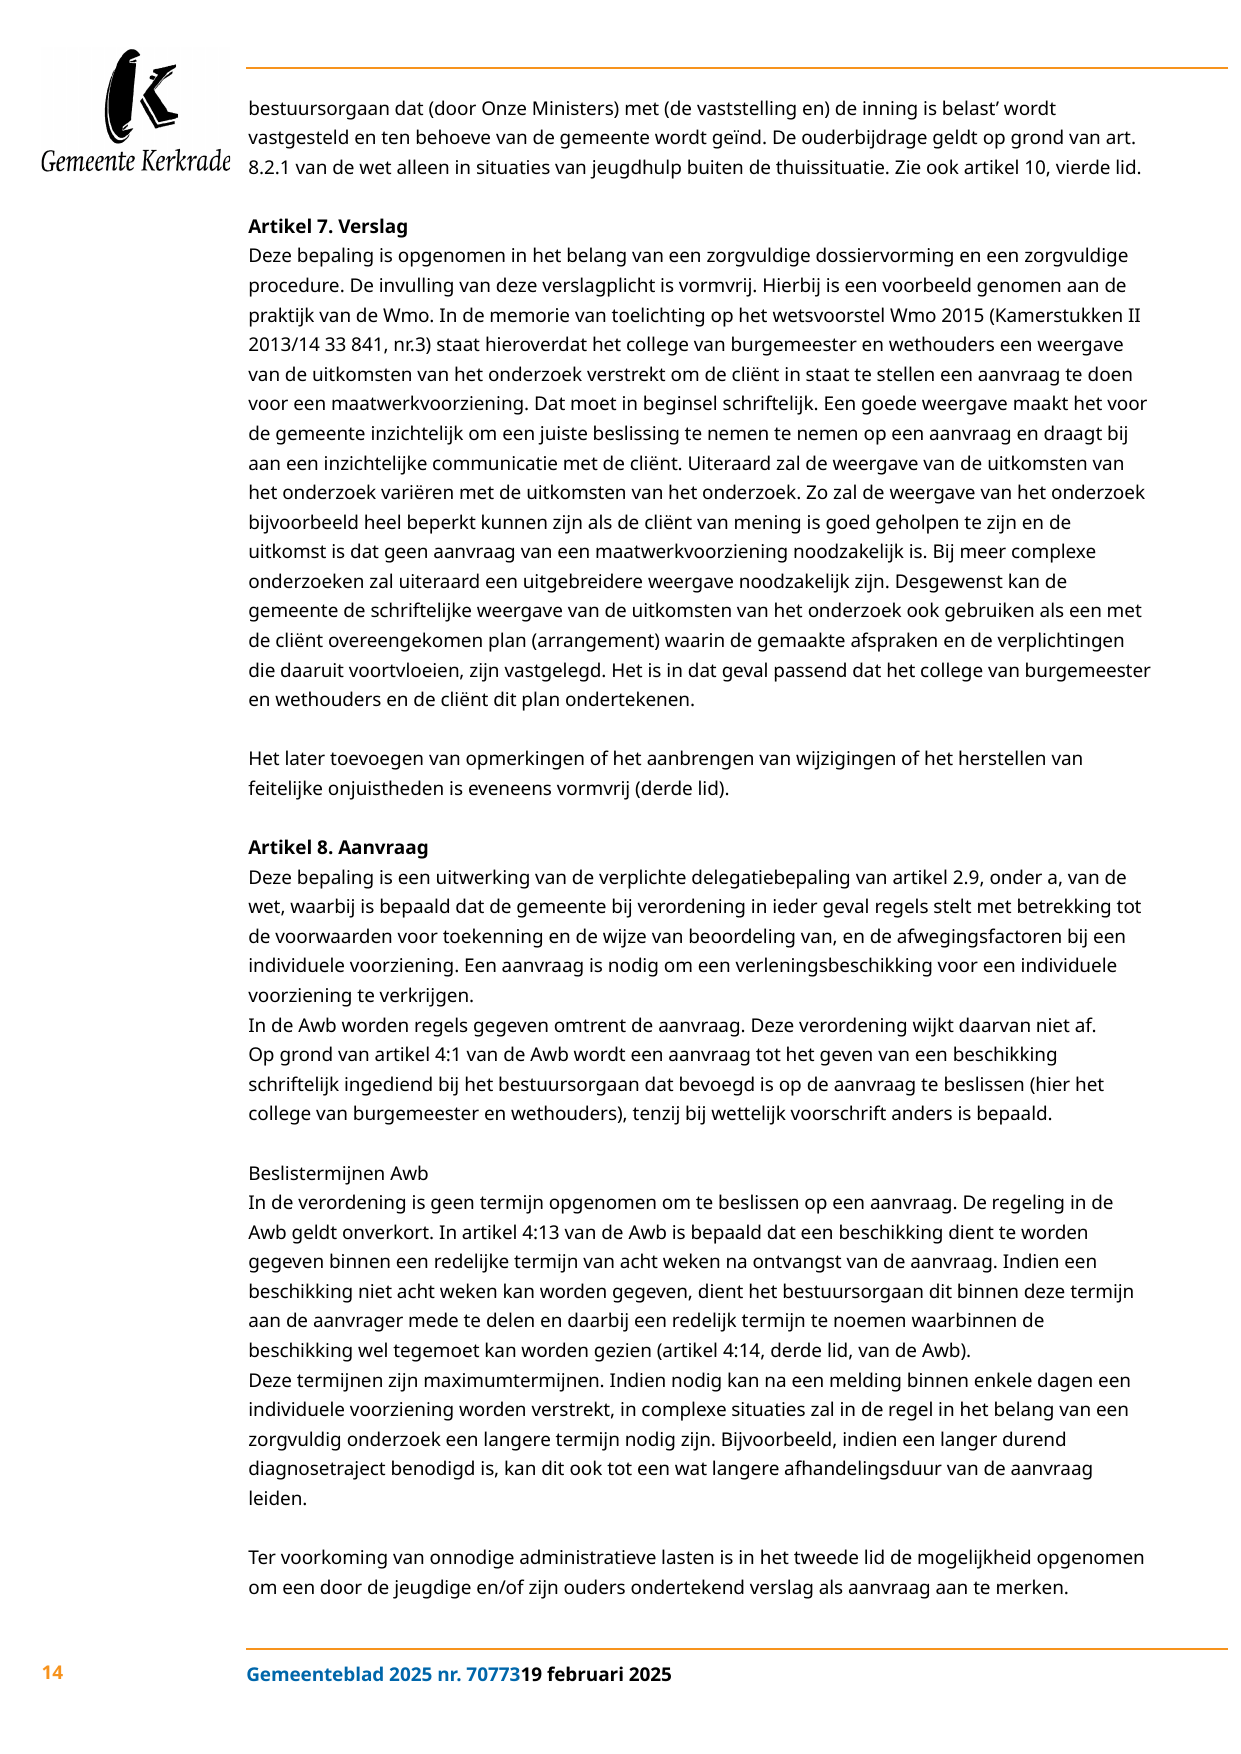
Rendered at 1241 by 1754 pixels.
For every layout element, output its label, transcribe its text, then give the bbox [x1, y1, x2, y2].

text In de verordening is geen termijn opgenomen om te beslissen op een aanvraag. De regeling in de Awb geldt onverkort. In artikel 4:13 van de Awb is bepaald dat een beschikking dient te worden gegeven binnen een redelijke termijn van acht weken na ontvangst van de aanvraag. Indien een beschikking niet acht weken kan worden gegeven, dient het bestuursorgaan dit binnen deze termijn aan de aanvrager mede te delen en daarbij een redelijk termijn te noemen waarbinnen de beschikking wel tegemoet kan worden gezien (artikel 4:14, derde lid, van de Awb). [248, 1189, 1152, 1363]
picture [41, 47, 231, 172]
text Beslistermijnen Awb [248, 1160, 1152, 1186]
text Het later toevoegen van opmerkingen of het aanbrengen van wijzigingen of het herstellen van feitelijke onjuistheden is eveneens vormvrij (derde lid). [248, 746, 1152, 801]
text Ter voorkoming van onnodige administratieve lasten is in het tweede lid de mogelijkheid opgenomen om een door de jeugdige en/of zijn ouders ondertekend verslag als aanvraag aan te merken. [248, 1544, 1152, 1600]
text Op grond van artikel 4:1 van de Awb wordt een aanvraag tot het geven van een beschikking schriftelijk ingediend bij het bestuursorgaan dat bevoegd is op de aanvraag te beslissen (hier het college van burgemeester en wethouders), tenzij bij wettelijk voorschrift anders is bepaald. [248, 1041, 1152, 1126]
text bestuursorgaan dat (door Onze Ministers) met (de vaststelling en) de inning is belast’ wordt vastgesteld en ten behoeve van de gemeente wordt geïnd. De ouderbijdrage geldt op grond van art. 8.2.1 van de wet alleen in situaties van jeugdhulp buiten de thuissituatie. Zie ook artikel 10, vierde lid. [248, 95, 1152, 180]
text Deze bepaling is een uitwerking van de verplichte delegatiebepaling van artikel 2.9, onder a, van de wet, waarbij is bepaald dat de gemeente bij verordening in ieder geval regels stelt met betrekking tot de voorwaarden voor toekenning en de wijze van beoordeling van, en de afwegingsfactoren bij een individuele voorziening. Een aanvraag is nodig om een verleningsbeschikking voor een individuele voorziening te verkrijgen. [248, 864, 1152, 1008]
text Deze bepaling is opgenomen in het belang van een zorgvuldige dossiervorming en een zorgvuldige procedure. De invulling van deze verslagplicht is vormvrij. Hierbij is een voorbeeld genomen aan de praktijk van de Wmo. In de memorie van toelichting op het wetsvoorstel Wmo 2015 (Kamerstukken II 2013/14 33 841, nr.3) staat hieroverdat het college van burgemeester en wethouders een weergave van de uitkomsten van het onderzoek verstrekt om de cliënt in staat te stellen een aanvraag te doen voor een maatwerkvoorziening. Dat moet in beginsel schriftelijk. Een goede weergave maakt het voor de gemeente inzichtelijk om een juiste beslissing te nemen te nemen op een aanvraag en draagt bij aan een inzichtelijke communicatie met de cliënt. Uiteraard zal de weergave van de uitkomsten van het onderzoek variëren met de uitkomsten van het onderzoek. Zo zal de weergave van het onderzoek bijvoorbeeld heel beperkt kunnen zijn als de cliënt van mening is goed geholpen te zijn en de uitkomst is dat geen aanvraag van een maatwerkvoorziening noodzakelijk is. Bij meer complexe onderzoeken zal uiteraard een uitgebreidere weergave noodzakelijk zijn. Desgewenst kan de gemeente de schriftelijke weergave van de uitkomsten van het onderzoek ook gebruiken als een met de cliënt overeengekomen plan (arrangement) waarin de gemaakte afspraken en de verplichtingen die daaruit voortvloeien, zijn vastgelegd. Het is in dat geval passend dat het college van burgemeester en wethouders en de cliënt dit plan ondertekenen. [248, 243, 1152, 712]
text In de Awb worden regels gegeven omtrent de aanvraag. Deze verordening wijkt daarvan niet af. [248, 1012, 1152, 1038]
text Artikel 7. Verslag [248, 213, 1152, 239]
text Artikel 8. Aanvraag [248, 834, 1152, 860]
text Deze termijnen zijn maximumtermijnen. Indien nodig kan na een melding binnen enkele dagen een individuele voorziening worden verstrekt, in complexe situaties zal in de regel in het belang van een zorgvuldig onderzoek een langere termijn nodig zijn. Bijvoorbeeld, indien een langer durend diagnosetraject benodigd is, kan dit ook tot een wat langere afhandelingsduur van de aanvraag leiden. [248, 1367, 1152, 1511]
